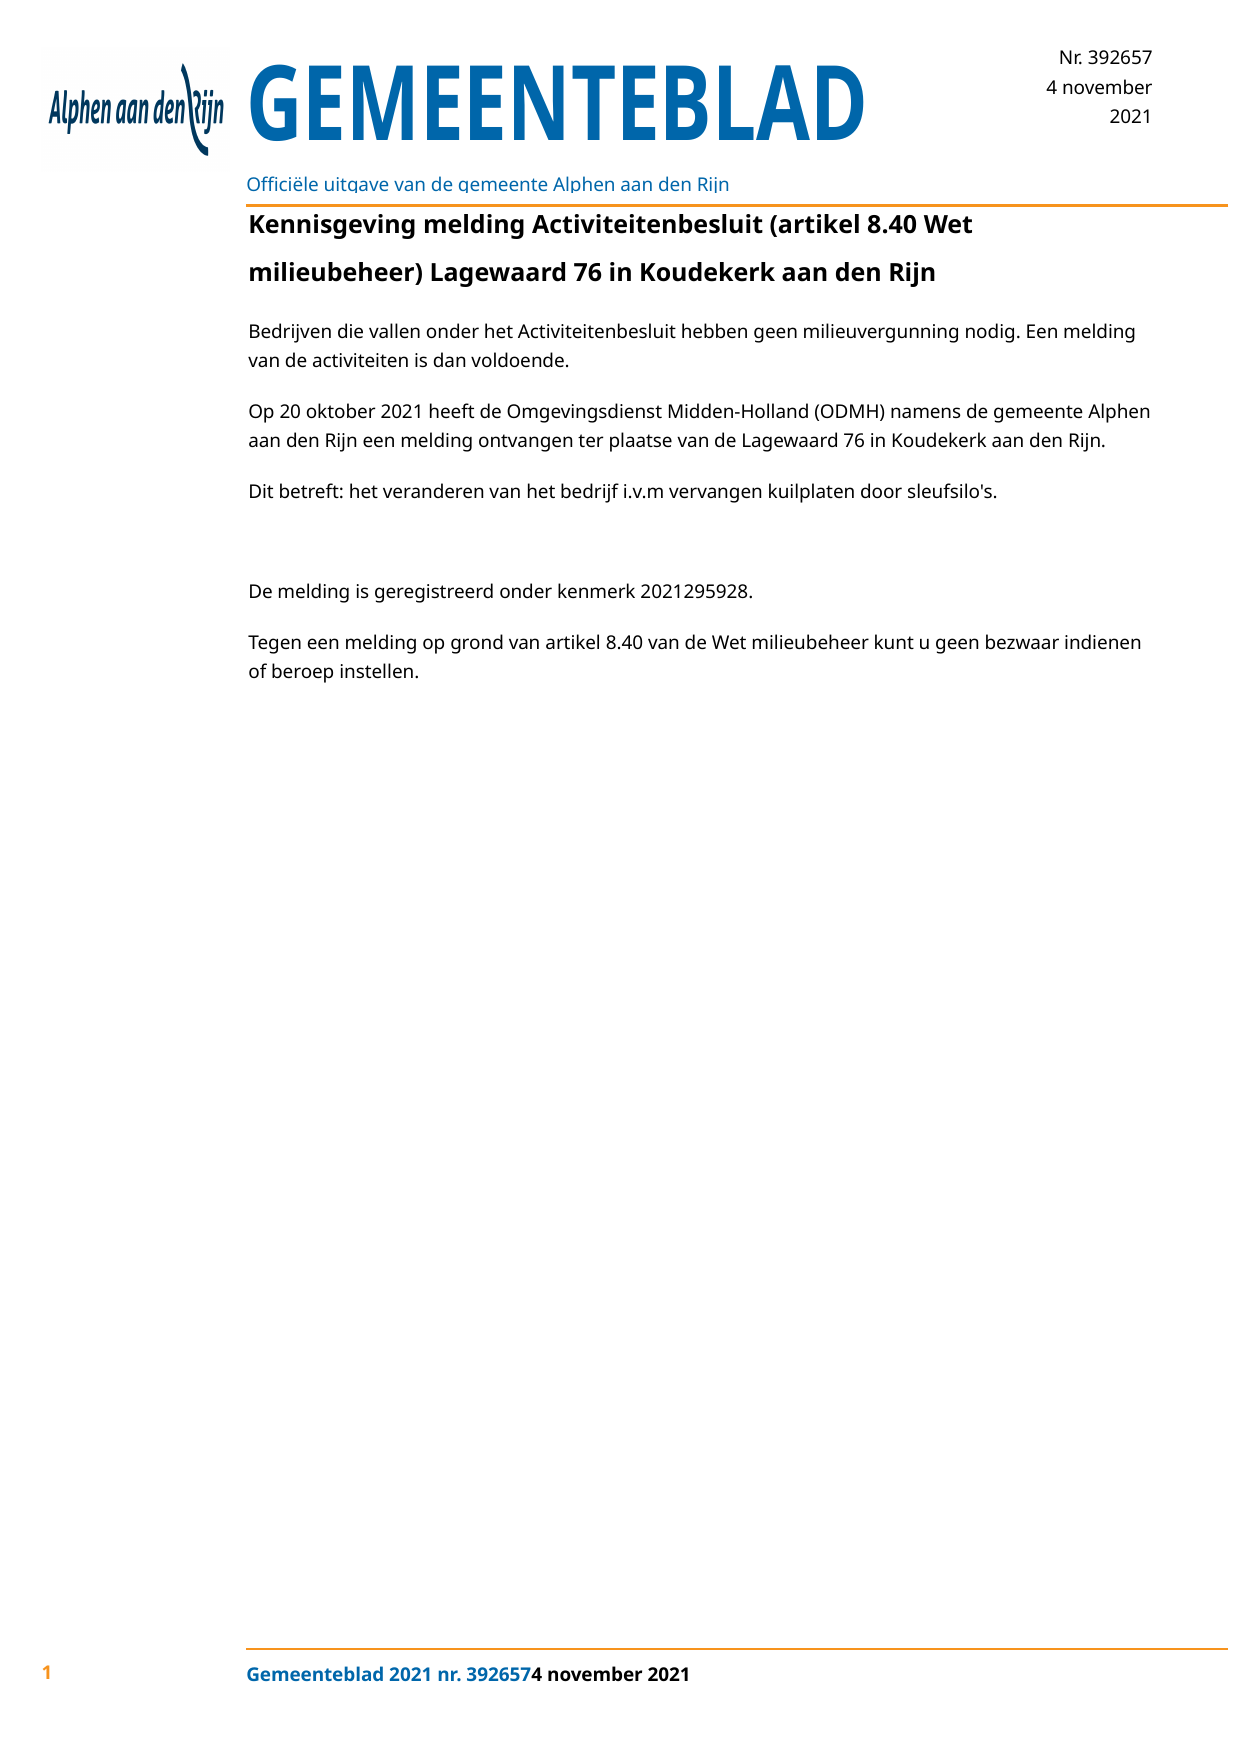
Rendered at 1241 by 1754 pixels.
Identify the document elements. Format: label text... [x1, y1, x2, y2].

text Kennisgeving melding Activiteitenbesluit (artikel 8.40 Wet milieubeheer) Lagewaard 76 in Koudekerk aan den Rijn [248, 207, 1152, 288]
text De melding is geregistreerd onder kenmerk 2021295928. [248, 579, 1152, 604]
text Tegen een melding op grond van artikel 8.40 van de Wet milieubeheer kunt u geen bezwaar indienen of beroep instellen. [248, 629, 1152, 684]
text Bedrijven die vallen onder het Activiteitenbesluit hebben geen milieuvergunning nodig. Een melding van de activiteiten is dan voldoende. [248, 318, 1152, 373]
text Dit betreft: het veranderen van het bedrijf i.v.m vervangen kuilplaten door sleufsilo's. [248, 478, 1152, 504]
picture [41, 47, 231, 172]
text Op 20 oktober 2021 heeft de Omgevingsdienst Midden-Holland (ODMH) namens de gemeente Alphen aan den Rijn een melding ontvangen ter plaatse van de Lagewaard 76 in Koudekerk aan den Rijn. [248, 398, 1152, 453]
